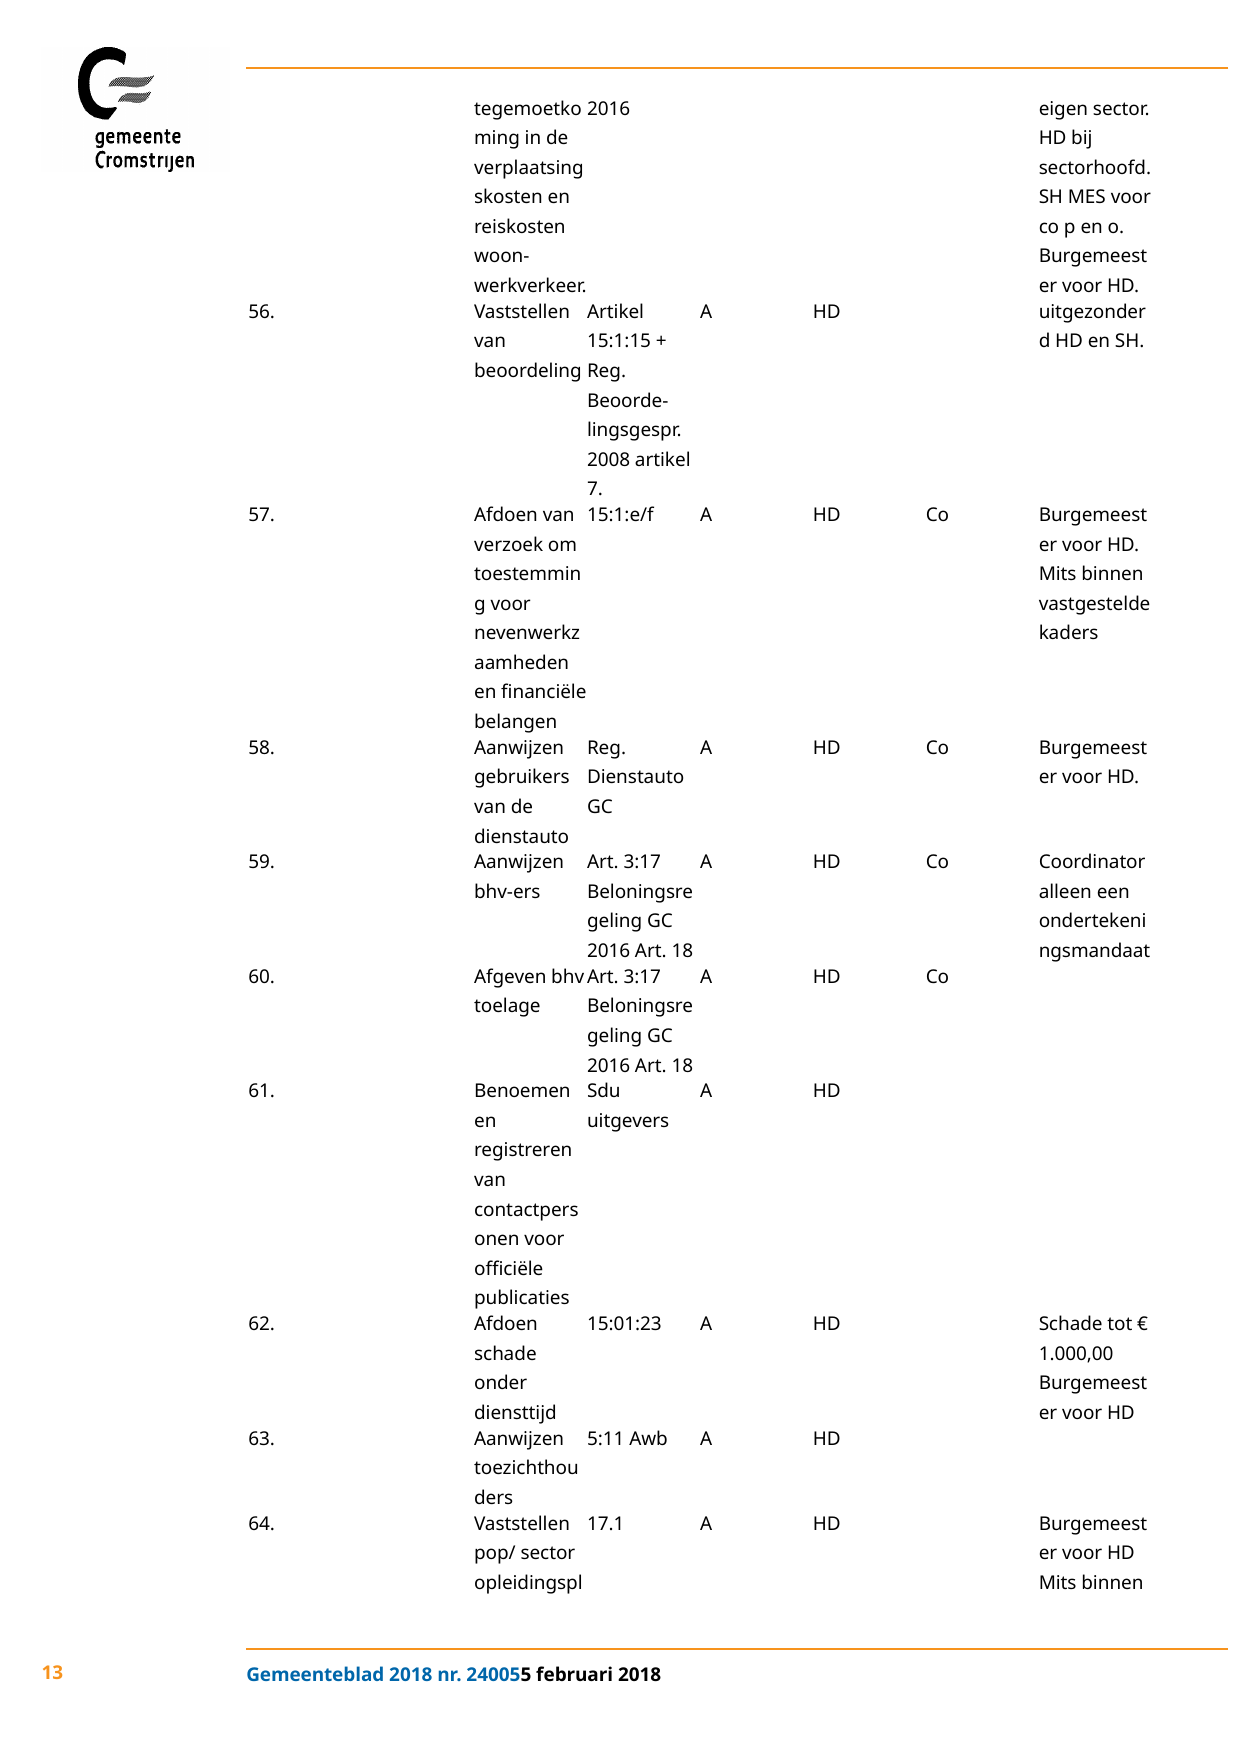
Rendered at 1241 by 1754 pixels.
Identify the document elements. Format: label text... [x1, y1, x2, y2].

table_cell [1039, 1078, 1152, 1310]
table_cell Art. 3:17 Beloningsregeling GC 2016 Art. 18 [587, 963, 700, 1077]
table_cell [813, 95, 926, 298]
table_cell Aanwijzen toezichthouders [474, 1425, 587, 1510]
table_cell Afdoen van verzoek om toestemming voor nevenwerkzaamheden en financiële belangen [474, 501, 587, 734]
table_cell HD [813, 734, 926, 848]
table_cell Co [926, 501, 1038, 734]
table_cell Coordinator alleen een ondertekeningsmandaat [1039, 849, 1152, 963]
table_cell Art. 3:17 Beloningsregeling GC 2016 Art. 18 [587, 849, 700, 963]
table_cell 15:1:e/f [587, 501, 700, 734]
table_cell Vaststellen pop/ sector opleidingspl [474, 1510, 587, 1594]
table_cell HD [813, 963, 926, 1077]
table_cell [361, 1078, 474, 1310]
table_cell Afdoen schade onder diensttijd [474, 1310, 587, 1425]
table_cell Co [926, 734, 1038, 848]
table_cell [926, 1078, 1038, 1310]
table_cell Aanwijzen bhv-ers [474, 849, 587, 963]
table_cell Burgemeester voor HD. Mits binnen vastgestelde kaders [1039, 501, 1152, 734]
table_cell Benoemen en registreren van contactpersonen voor officiële publicaties [474, 1078, 587, 1310]
table_cell A [700, 1510, 813, 1594]
table_cell Artikel 15:1:15 + Reg. Beoorde-lingsgespr. 2008 artikel 7. [587, 298, 700, 501]
table_cell [361, 298, 474, 501]
table_cell 63. [248, 1425, 361, 1510]
table_cell A [700, 1078, 813, 1310]
table_cell 17.1 [587, 1510, 700, 1594]
table_cell [926, 95, 1038, 298]
table_cell tegemoetkoming in de verplaatsingskosten en reiskosten woon-werkverkeer. [474, 95, 587, 298]
table_cell Afgeven bhv toelage [474, 963, 587, 1077]
table_cell 59. [248, 849, 361, 963]
table_cell [361, 1310, 474, 1425]
table_cell HD [813, 1078, 926, 1310]
table_cell Co [926, 963, 1038, 1077]
table_cell [361, 849, 474, 963]
table_cell Reg. Dienstauto GC [587, 734, 700, 848]
table_cell [1039, 963, 1152, 1077]
table_cell 61. [248, 1078, 361, 1310]
table_cell 57. [248, 501, 361, 734]
table_cell 5:11 Awb [587, 1425, 700, 1510]
table_cell [361, 1510, 474, 1594]
table_cell A [700, 1310, 813, 1425]
table_cell 56. [248, 298, 361, 501]
table_cell [926, 1425, 1038, 1510]
table_cell A [700, 734, 813, 848]
table_cell HD [813, 849, 926, 963]
table_cell Aanwijzen gebruikers van de dienstauto [474, 734, 587, 848]
table_cell [361, 963, 474, 1077]
table_cell [361, 95, 474, 298]
table_cell Co [926, 849, 1038, 963]
table_cell HD [813, 1425, 926, 1510]
table_cell [361, 1425, 474, 1510]
table_cell [1039, 1425, 1152, 1510]
table_cell HD [813, 1310, 926, 1425]
table_cell Burgemeester voor HD Mits binnen [1039, 1510, 1152, 1594]
table_cell A [700, 501, 813, 734]
table_cell 58. [248, 734, 361, 848]
table_cell [248, 95, 361, 298]
table_cell A [700, 849, 813, 963]
table_cell HD [813, 298, 926, 501]
table_cell 64. [248, 1510, 361, 1594]
table_cell 2016 [587, 95, 700, 298]
table_cell [700, 95, 813, 298]
table_cell Burgemeester voor HD. [1039, 734, 1152, 848]
table_cell Vaststellen van beoordeling [474, 298, 587, 501]
table_cell HD [813, 1510, 926, 1594]
table_cell A [700, 963, 813, 1077]
table_cell HD [813, 501, 926, 734]
table_cell 15:01:23 [587, 1310, 700, 1425]
table_cell Sdu uitgevers [587, 1078, 700, 1310]
table_cell [926, 1310, 1038, 1425]
table_cell [361, 734, 474, 848]
picture [41, 47, 231, 172]
table_cell 60. [248, 963, 361, 1077]
table_cell A [700, 1425, 813, 1510]
table_cell A [700, 298, 813, 501]
table_cell [926, 1510, 1038, 1594]
table_cell [926, 298, 1038, 501]
table_cell Schade tot € 1.000,00 Burgemeester voor HD [1039, 1310, 1152, 1425]
table_cell uitgezonderd HD en SH. [1039, 298, 1152, 501]
table_cell 62. [248, 1310, 361, 1425]
table_cell eigen sector. HD bij sectorhoofd. SH MES voor co p en o. Burgemeester voor HD. [1039, 95, 1152, 298]
table_cell [361, 501, 474, 734]
